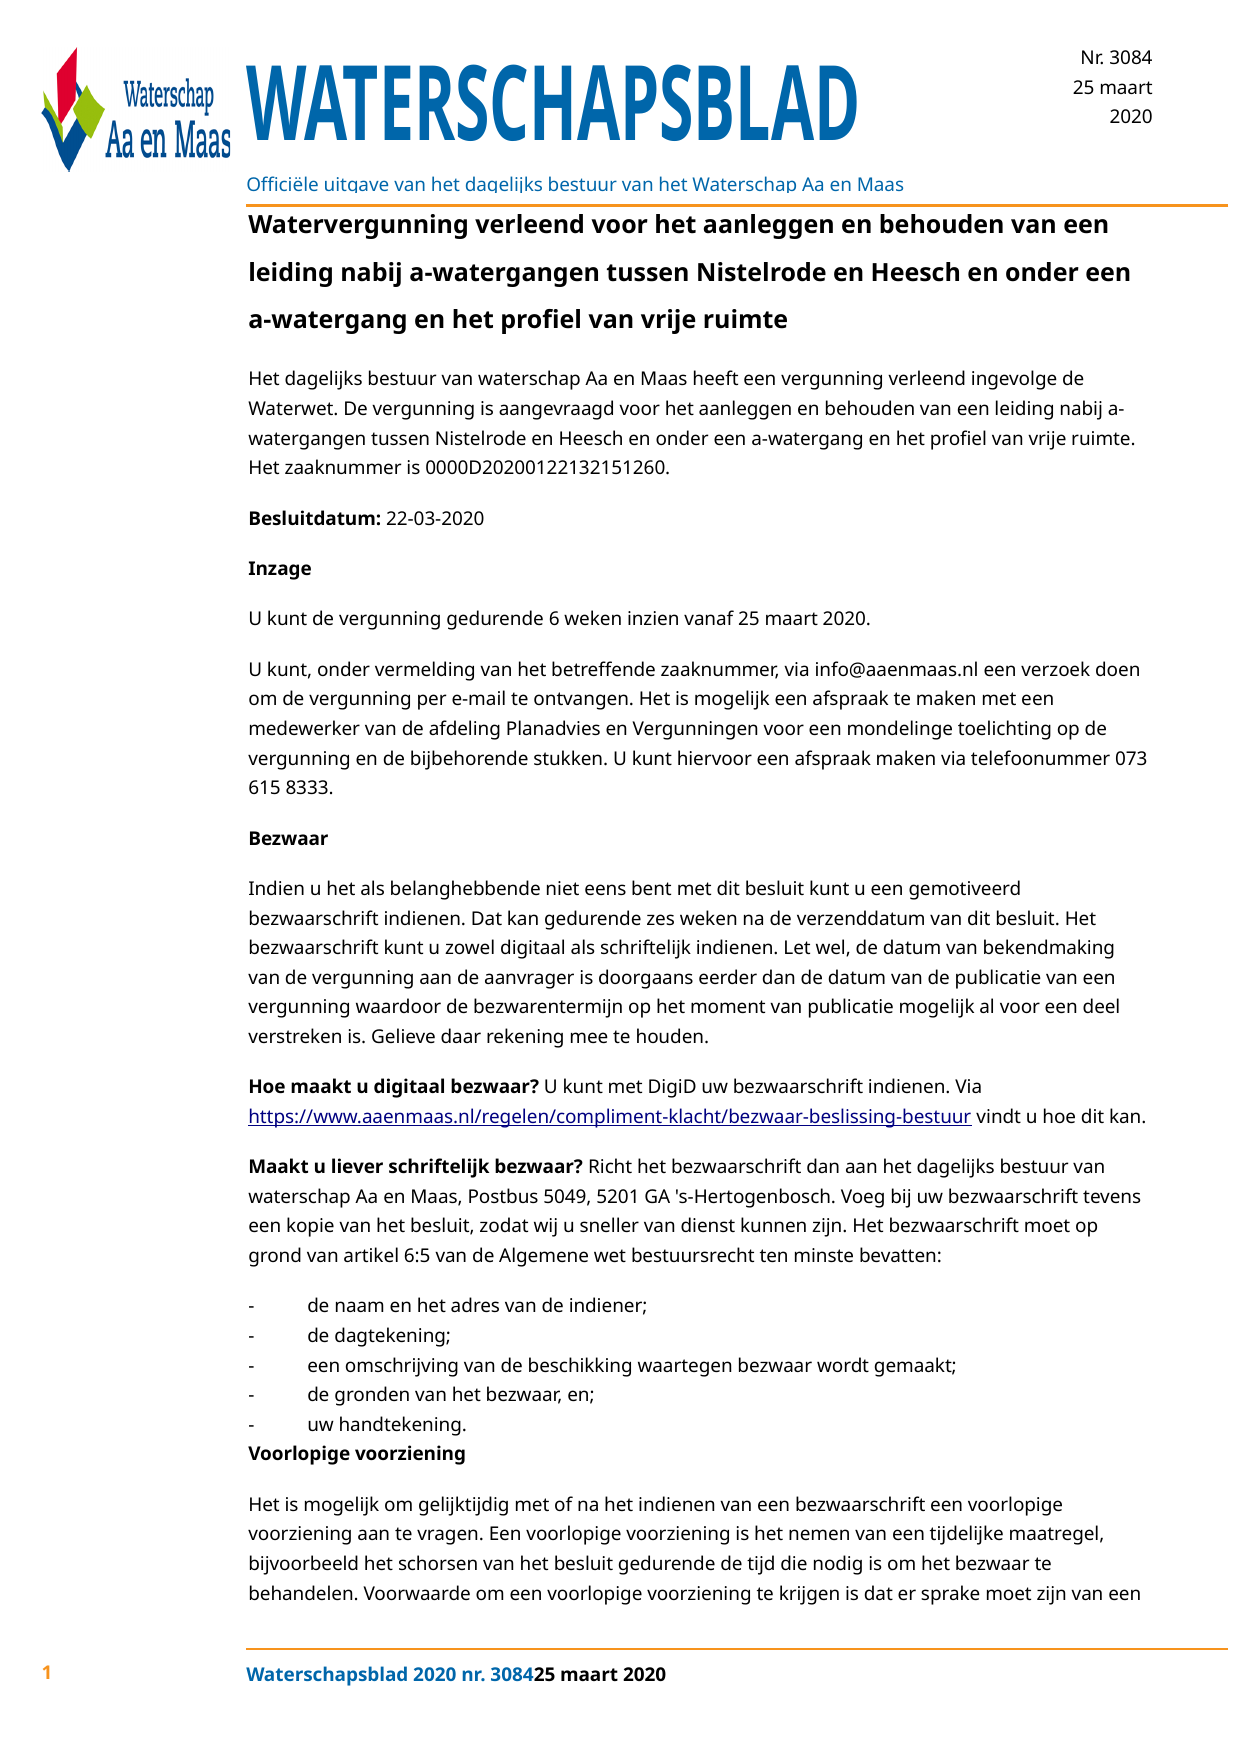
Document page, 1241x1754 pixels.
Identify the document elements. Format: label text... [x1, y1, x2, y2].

text U kunt de vergunning gedurende 6 weken inzien vanaf 25 maart 2020. [248, 606, 1152, 631]
text Inzage [248, 555, 1152, 581]
text Het is mogelijk om gelijktijdig met of na het indienen van een bezwaarschrift een voorlopige voorziening aan te vragen. Een voorlopige voorziening is het nemen van een tijdelijke maatregel, bijvoorbeeld het schorsen van het besluit gedurende de tijd die nodig is om het bezwaar te behandelen. Voorwaarde om een voorlopige voorziening te krijgen is dat er sprake moet zijn van een [248, 1491, 1152, 1605]
text Maakt u liever schriftelijk bezwaar? Richt het bezwaarschrift dan aan het dagelijks bestuur van waterschap Aa en Maas, Postbus 5049, 5201 GA 's-Hertogenbosch. Voeg bij uw bezwaarschrift tevens een kopie van het besluit, zodat wij u sneller van dienst kunnen zijn. Het bezwaarschrift moet op grond van artikel 6:5 van de Algemene wet bestuursrecht ten minste bevatten: [248, 1153, 1152, 1268]
text U kunt, onder vermelding van het betreffende zaaknummer, via info@aaenmaas.nl een verzoek doen om de vergunning per e-mail te ontvangen. Het is mogelijk een afspraak te maken met een medewerker van de afdeling Planadvies en Vergunningen voor een mondelinge toelichting op de vergunning en de bijbehorende stukken. U kunt hiervoor een afspraak maken via telefoonummer 073 615 8333. [248, 656, 1152, 800]
text Besluitdatum: 22-03-2020 [248, 505, 1152, 530]
list uw handtekening. [248, 1411, 1152, 1437]
list de naam en het adres van de indiener; [248, 1293, 1152, 1318]
text Voorlopige voorziening [248, 1441, 1152, 1466]
text Het dagelijks bestuur van waterschap Aa en Maas heeft een vergunning verleend ingevolge de Waterwet. De vergunning is aangevraagd voor het aanleggen en behouden van een leiding nabij a-watergangen tussen Nistelrode en Heesch en onder een a-watergang en het profiel van vrije ruimte. Het zaaknummer is 0000D20200122132151260. [248, 366, 1152, 480]
picture [41, 47, 231, 172]
text Watervergunning verleend voor het aanleggen en behouden van een leiding nabij a-watergangen tussen Nistelrode en Heesch en onder een a-watergang en het profiel van vrije ruimte [248, 207, 1152, 336]
list een omschrijving van de beschikking waartegen bezwaar wordt gemaakt; [248, 1352, 1152, 1377]
list de dagtekening; [248, 1322, 1152, 1348]
text Indien u het als belanghebbende niet eens bent met dit besluit kunt u een gemotiveerd bezwaarschrift indienen. Dat kan gedurende zes weken na de verzenddatum van dit besluit. Het bezwaarschrift kunt u zowel digitaal als schriftelijk indienen. Let wel, de datum van bekendmaking van de vergunning aan de aanvrager is doorgaans eerder dan de datum van de publicatie van een vergunning waardoor de bezwarentermijn op het moment van publicatie mogelijk al voor een deel verstreken is. Gelieve daar rekening mee te houden. [248, 875, 1152, 1049]
text Bezwaar [248, 825, 1152, 850]
list de gronden van het bezwaar, en; [248, 1381, 1152, 1407]
text Hoe maakt u digitaal bezwaar? U kunt met DigiD uw bezwaarschrift indienen. Via https://www.aaenmaas.nl/regelen/compliment-klacht/bezwaar-beslissing-bestuur vindt u hoe dit kan. [248, 1073, 1152, 1129]
